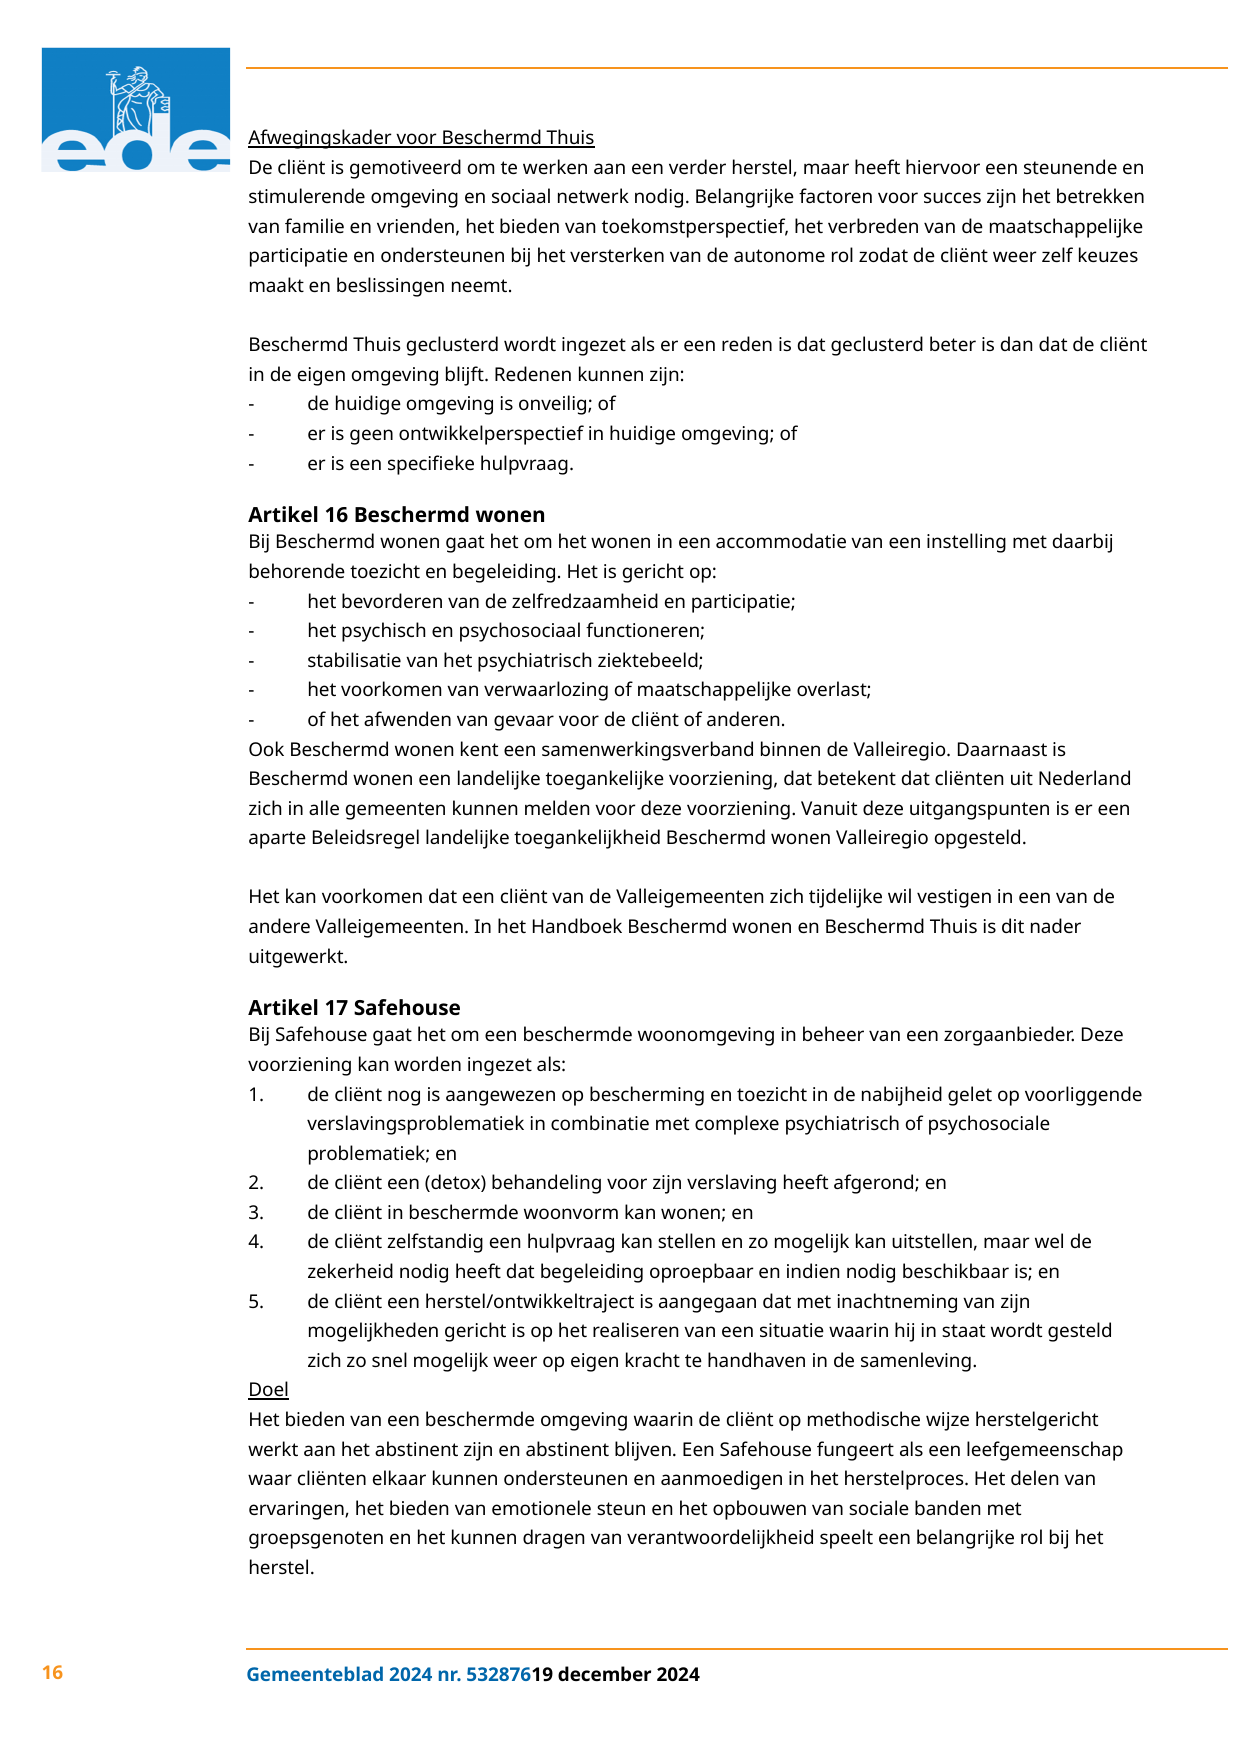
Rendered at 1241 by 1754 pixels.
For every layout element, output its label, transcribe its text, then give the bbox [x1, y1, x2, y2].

list de cliënt nog is aangewezen op bescherming en toezicht in de nabijheid gelet op voorliggende verslavingsproblematiek in combinatie met complexe psychiatrisch of psychosociale problematiek; en [248, 1081, 1152, 1166]
text Artikel 17 Safehouse [248, 993, 1152, 1022]
text De cliënt is gemotiveerd om te werken aan een verder herstel, maar heeft hiervoor een steunende en stimulerende omgeving en sociaal netwerk nodig. Belangrijke factoren voor succes zijn het betrekken van familie en vrienden, het bieden van toekomstperspectief, het verbreden van de maatschappelijke participatie en ondersteunen bij het versterken van de autonome rol zodat de cliënt weer zelf keuzes maakt en beslissingen neemt. [248, 154, 1152, 298]
list de huidige omgeving is onveilig; of [248, 391, 1152, 416]
text Beschermd Thuis geclusterd wordt ingezet als er een reden is dat geclusterd beter is dan dat de cliënt in de eigen omgeving blijft. Redenen kunnen zijn: [248, 331, 1152, 387]
list de cliënt in beschermde woonvorm kan wonen; en [248, 1199, 1152, 1225]
text Het kan voorkomen dat een cliënt van de Valleigemeenten zich tijdelijke wil vestigen in een van de andere Valleigemeenten. In het Handboek Beschermd wonen en Beschermd Thuis is dit nader uitgewerkt. [248, 884, 1152, 968]
list stabilisatie van het psychiatrisch ziektebeeld; [248, 647, 1152, 673]
text Afwegingskader voor Beschermd Thuis [248, 124, 1152, 150]
list of het afwenden van gevaar voor de cliënt of anderen. [248, 706, 1152, 732]
text Artikel 16 Beschermd wonen [248, 500, 1152, 529]
list de cliënt zelfstandig een hulpvraag kan stellen en zo mogelijk kan uitstellen, maar wel de zekerheid nodig heeft dat begeleiding oproepbaar en indien nodig beschikbaar is; en [248, 1229, 1152, 1284]
list het bevorderen van de zelfredzaamheid en participatie; [248, 588, 1152, 613]
text Doel [248, 1377, 1152, 1402]
text Bij Safehouse gaat het om een beschermde woonomgeving in beheer van een zorgaanbieder. Deze voorziening kan worden ingezet als: [248, 1022, 1152, 1077]
list er is een specifieke hulpvraag. [248, 450, 1152, 476]
picture [41, 47, 231, 172]
text Het bieden van een beschermde omgeving waarin de cliënt op methodische wijze herstelgericht werkt aan het abstinent zijn en abstinent blijven. Een Safehouse fungeert als een leefgemeenschap waar cliënten elkaar kunnen ondersteunen en aanmoedigen in het herstelproces. Het delen van ervaringen, het bieden van emotionele steun en het opbouwen van sociale banden met groepsgenoten en het kunnen dragen van verantwoordelijkheid speelt een belangrijke rol bij het herstel. [248, 1406, 1152, 1580]
list de cliënt een herstel/ontwikkeltraject is aangegaan dat met inachtneming van zijn mogelijkheden gericht is op het realiseren van een situatie waarin hij in staat wordt gesteld zich zo snel mogelijk weer op eigen kracht te handhaven in de samenleving. [248, 1288, 1152, 1373]
list de cliënt een (detox) behandeling voor zijn verslaving heeft afgerond; en [248, 1169, 1152, 1195]
text Ook Beschermd wonen kent een samenwerkingsverband binnen de Valleiregio. Daarnaast is Beschermd wonen een landelijke toegankelijke voorziening, dat betekent dat cliënten uit Nederland zich in alle gemeenten kunnen melden voor deze voorziening. Vanuit deze uitgangspunten is er een aparte Beleidsregel landelijke toegankelijkheid Beschermd wonen Valleiregio opgesteld. [248, 736, 1152, 850]
list het psychisch en psychosociaal functioneren; [248, 617, 1152, 643]
list er is geen ontwikkelperspectief in huidige omgeving; of [248, 420, 1152, 446]
text Bij Beschermd wonen gaat het om het wonen in een accommodatie van een instelling met daarbij behorende toezicht en begeleiding. Het is gericht op: [248, 529, 1152, 584]
list het voorkomen van verwaarlozing of maatschappelijke overlast; [248, 677, 1152, 702]
